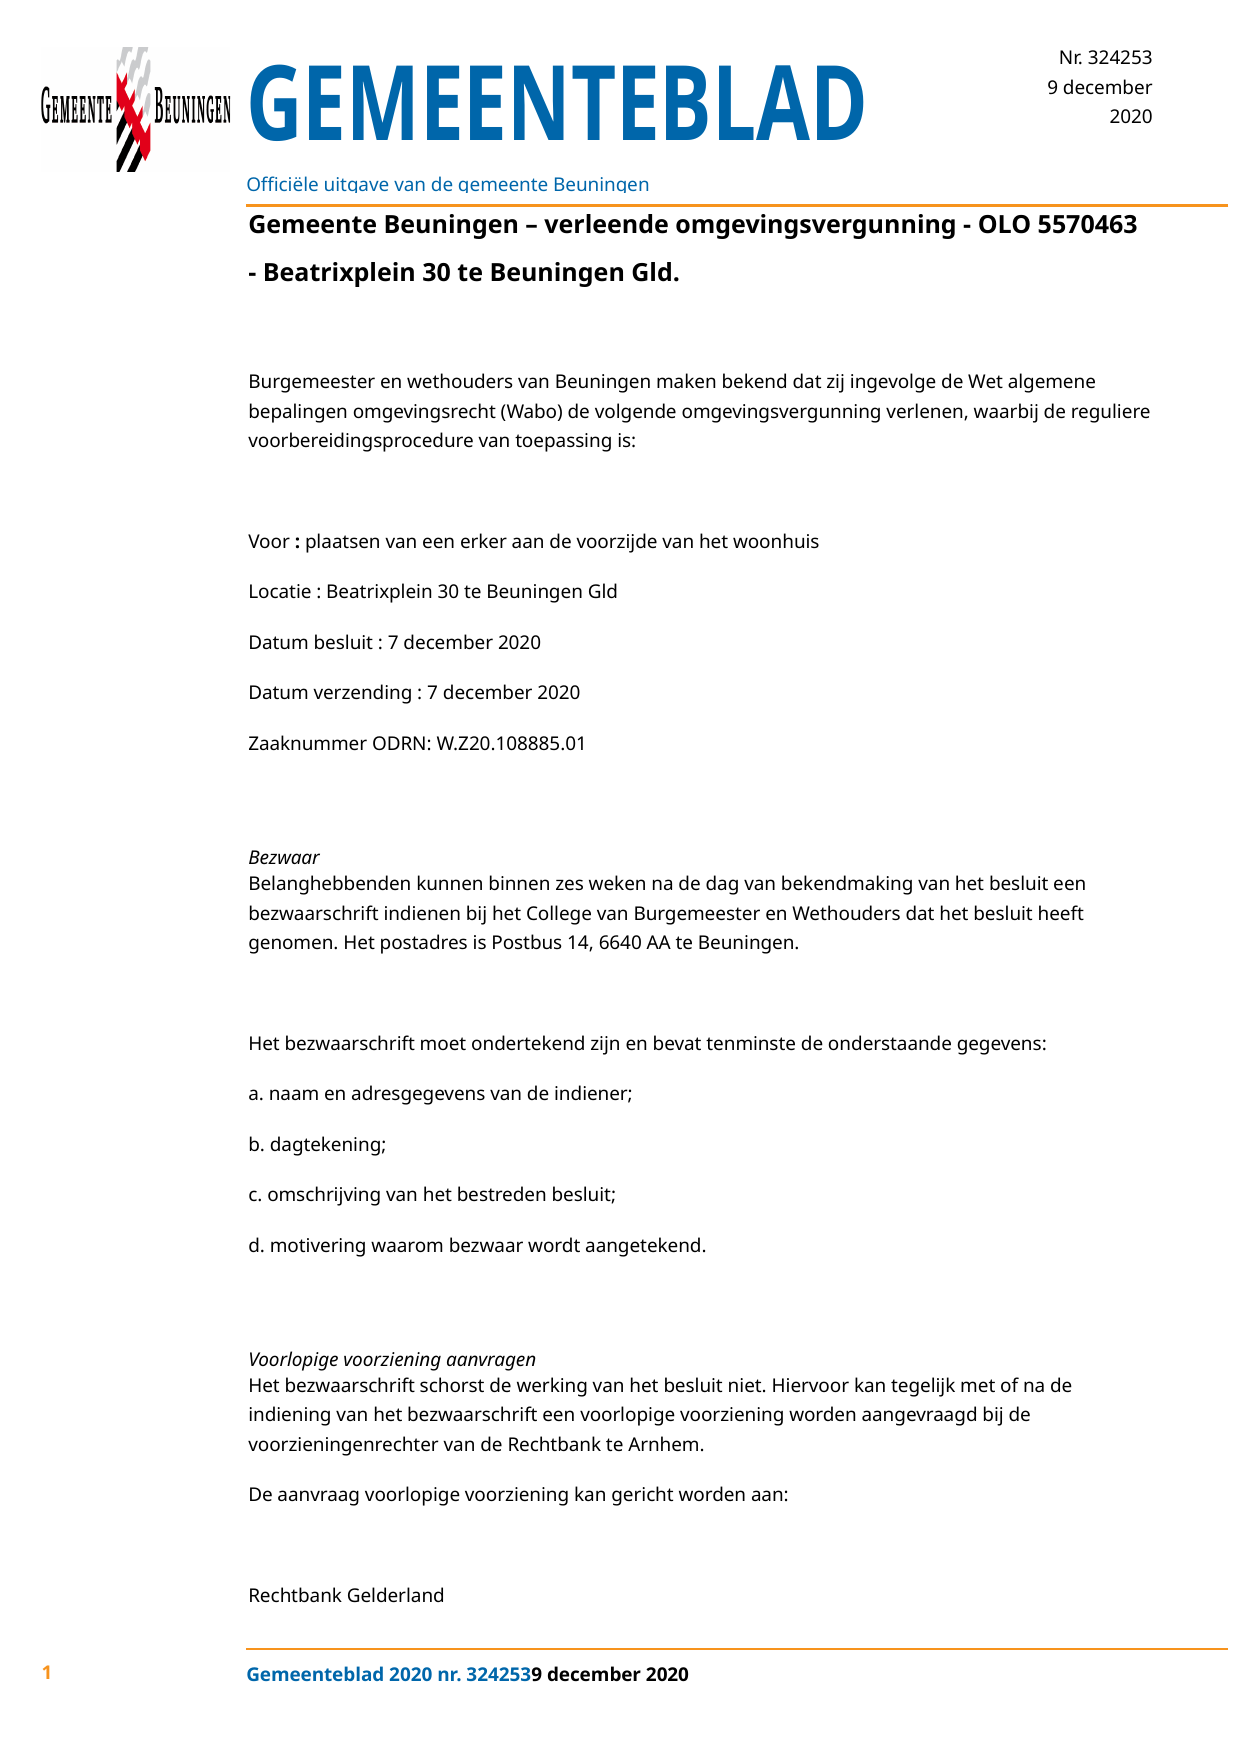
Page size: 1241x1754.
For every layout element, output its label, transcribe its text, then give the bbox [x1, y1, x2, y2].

text Het bezwaarschrift moet ondertekend zijn en bevat tenminste de onderstaande gegevens: [248, 1030, 1152, 1056]
picture [41, 47, 231, 172]
text Locatie : Beatrixplein 30 te Beuningen Gld [248, 579, 1152, 604]
text Burgemeester en wethouders van Beuningen maken bekend dat zij ingevolge de Wet algemene bepalingen omgevingsrecht (Wabo) de volgende omgevingsvergunning verlenen, waarbij de reguliere voorbereidingsprocedure van toepassing is: [248, 368, 1152, 453]
text b. dagtekening; [248, 1131, 1152, 1157]
text Het bezwaarschrift schorst de werking van het besluit niet. Hiervoor kan tegelijk met of na de indiening van het bezwaarschrift een voorlopige voorziening worden aangevraagd bij de voorzieningenrechter van de Rechtbank te Arnhem. [248, 1372, 1152, 1457]
text Rechtbank Gelderland [248, 1582, 1152, 1608]
text Datum verzending : 7 december 2020 [248, 679, 1152, 705]
text a. naam en adresgegevens van de indiener; [248, 1081, 1152, 1106]
text Datum besluit : 7 december 2020 [248, 629, 1152, 655]
text Bezwaar [248, 844, 1152, 870]
text c. omschrijving van het bestreden besluit; [248, 1181, 1152, 1207]
text Voorlopige voorziening aanvragen [248, 1346, 1152, 1372]
text Zaaknummer ODRN: W.Z20.108885.01 [248, 730, 1152, 756]
text Gemeente Beuningen – verleende omgevingsvergunning - OLO 5570463 - Beatrixplein 30 te Beuningen Gld. [248, 207, 1152, 288]
text Belanghebbenden kunnen binnen zes weken na de dag van bekendmaking van het besluit een bezwaarschrift indienen bij het College van Burgemeester en Wethouders dat het besluit heeft genomen. Het postadres is Postbus 14, 6640 AA te Beuningen. [248, 870, 1152, 955]
text Voor : plaatsen van een erker aan de voorzijde van het woonhuis [248, 528, 1152, 554]
text De aanvraag voorlopige voorziening kan gericht worden aan: [248, 1481, 1152, 1507]
text d. motivering waarom bezwaar wordt aangetekend. [248, 1232, 1152, 1257]
